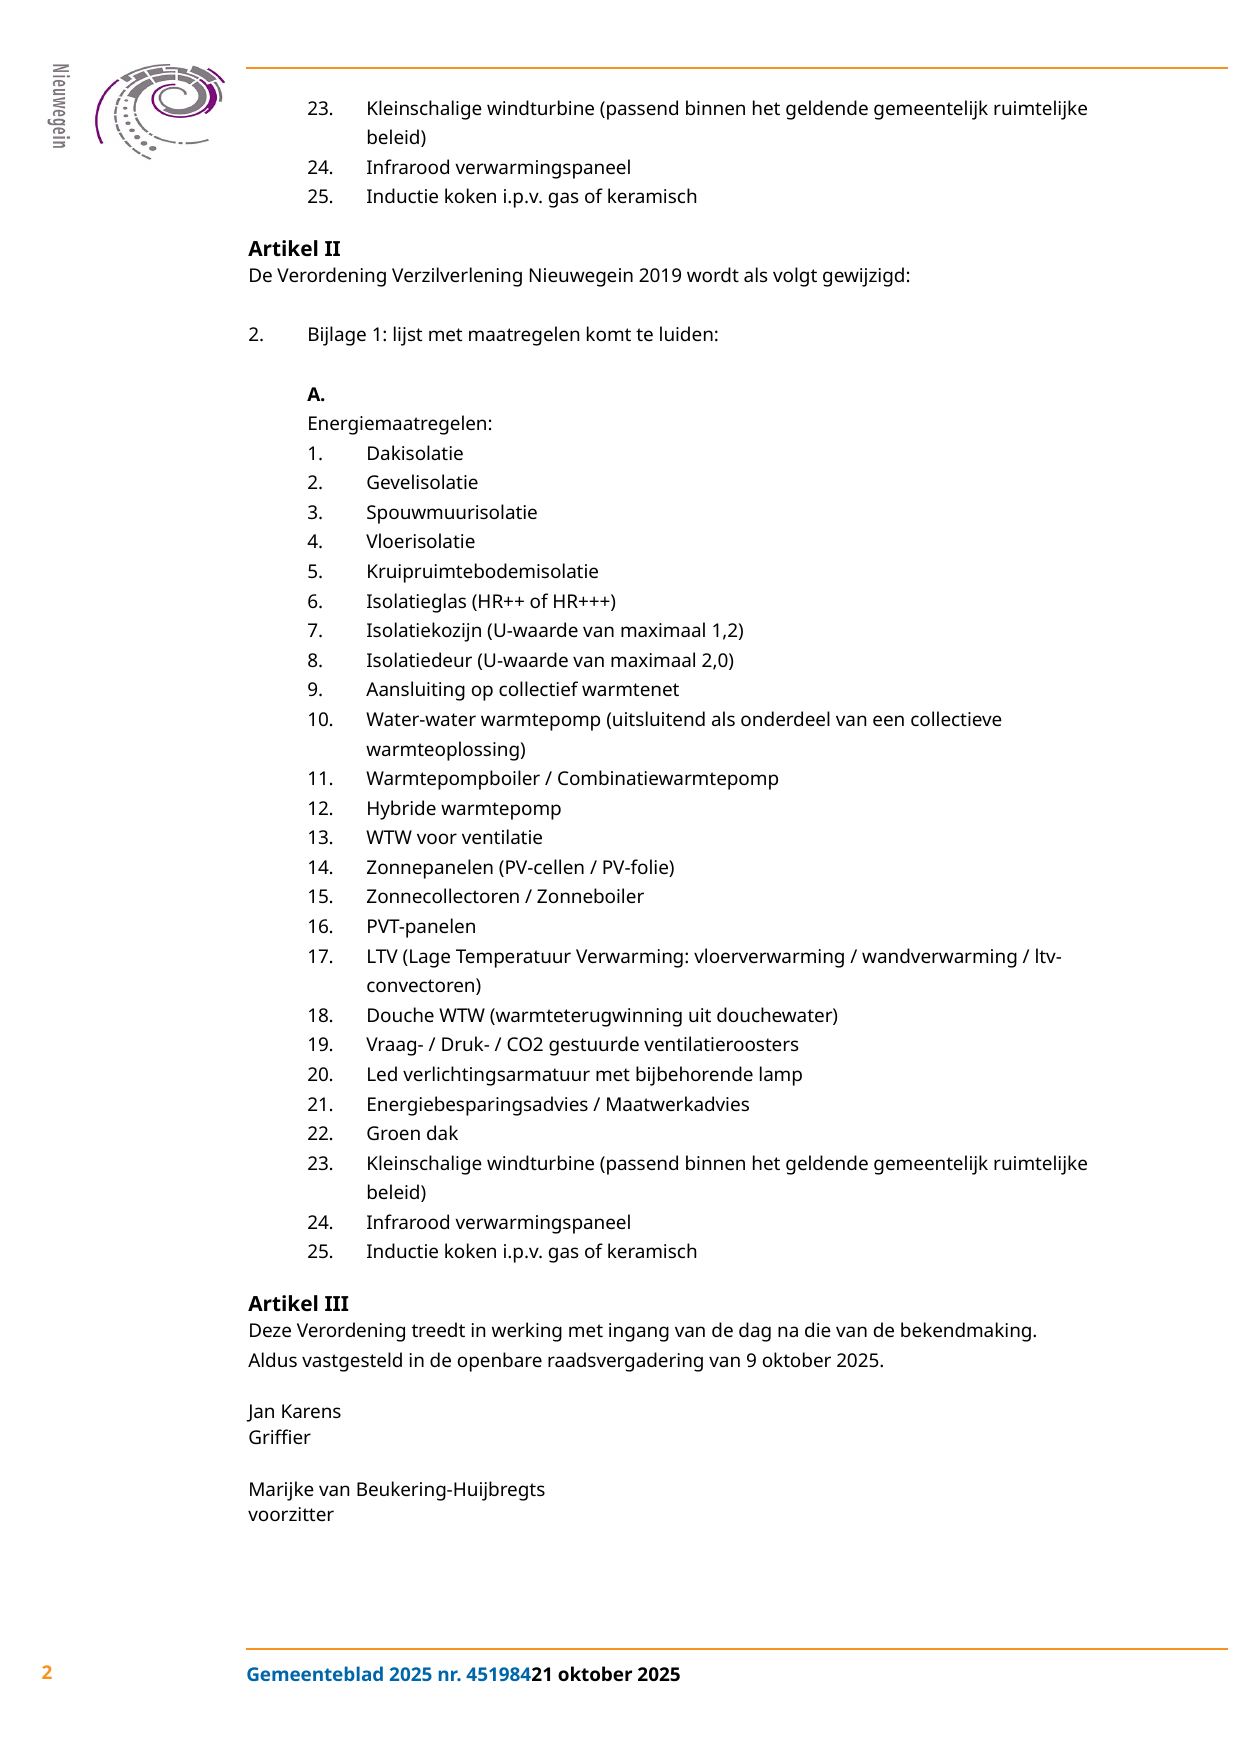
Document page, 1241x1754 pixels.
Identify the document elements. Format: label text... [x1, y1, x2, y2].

list Kleinschalige windturbine (passend binnen het geldende gemeentelijk ruimtelijke beleid) [307, 1150, 1152, 1205]
text Deze Verordening treedt in werking met ingang van de dag na die van de bekendmaking. [248, 1317, 1152, 1343]
list Isolatieglas (HR++ of HR+++) [307, 588, 1152, 613]
list Groen dak [307, 1120, 1152, 1146]
list Inductie koken i.p.v. gas of keramisch [307, 1239, 1152, 1264]
list Infrarood verwarmingspaneel [307, 154, 1152, 180]
list Bijlage 1: lijst met maatregelen komt te luiden: [248, 322, 1152, 347]
list Kruipruimtebodemisolatie [307, 558, 1152, 584]
list PVT-panelen [307, 913, 1152, 939]
list Energiebesparingsadvies / Maatwerkadvies [307, 1091, 1152, 1116]
list Isolatiekozijn (U-waarde van maximaal 1,2) [307, 617, 1152, 643]
list Zonnepanelen (PV-cellen / PV-folie) [307, 854, 1152, 880]
list Zonnecollectoren / Zonneboiler [307, 884, 1152, 909]
list Vraag- / Druk- / CO2 gestuurde ventilatieroosters [307, 1032, 1152, 1057]
list Hybride warmtepomp [307, 795, 1152, 821]
text Artikel III [248, 1289, 1152, 1317]
list Kleinschalige windturbine (passend binnen het geldende gemeentelijk ruimtelijke beleid) [307, 95, 1152, 150]
picture [41, 47, 231, 172]
list Warmtepompboiler / Combinatiewarmtepomp [307, 765, 1152, 791]
text De Verordening Verzilverlening Nieuwegein 2019 wordt als volgt gewijzigd: [248, 262, 1152, 288]
list Dakisolatie [307, 440, 1152, 466]
list A. [248, 381, 1152, 406]
text Marijke van Beukering-Huijbregts [248, 1476, 1152, 1501]
list Gevelisolatie [307, 469, 1152, 495]
list Led verlichtingsarmatuur met bijbehorende lamp [307, 1061, 1152, 1087]
list Vloerisolatie [307, 529, 1152, 554]
list Inductie koken i.p.v. gas of keramisch [307, 183, 1152, 209]
list Water-water warmtepomp (uitsluitend als onderdeel van een collectieve warmteoplossing) [307, 706, 1152, 761]
list Energiemaatregelen: [248, 410, 1152, 436]
list Spouwmuurisolatie [307, 499, 1152, 525]
text voorzitter [248, 1501, 1152, 1527]
list Infrarood verwarmingspaneel [307, 1209, 1152, 1235]
list WTW voor ventilatie [307, 824, 1152, 850]
text Griffier [248, 1424, 1152, 1450]
list Aansluiting op collectief warmtenet [307, 677, 1152, 702]
text Artikel II [248, 234, 1152, 262]
text Jan Karens [248, 1398, 1152, 1424]
text Aldus vastgesteld in de openbare raadsvergadering van 9 oktober 2025. [248, 1347, 1152, 1373]
list LTV (Lage Temperatuur Verwarming: vloerverwarming / wandverwarming / ltv-convectoren) [307, 943, 1152, 998]
list Isolatiedeur (U-waarde van maximaal 2,0) [307, 647, 1152, 673]
list Douche WTW (warmteterugwinning uit douchewater) [307, 1002, 1152, 1028]
